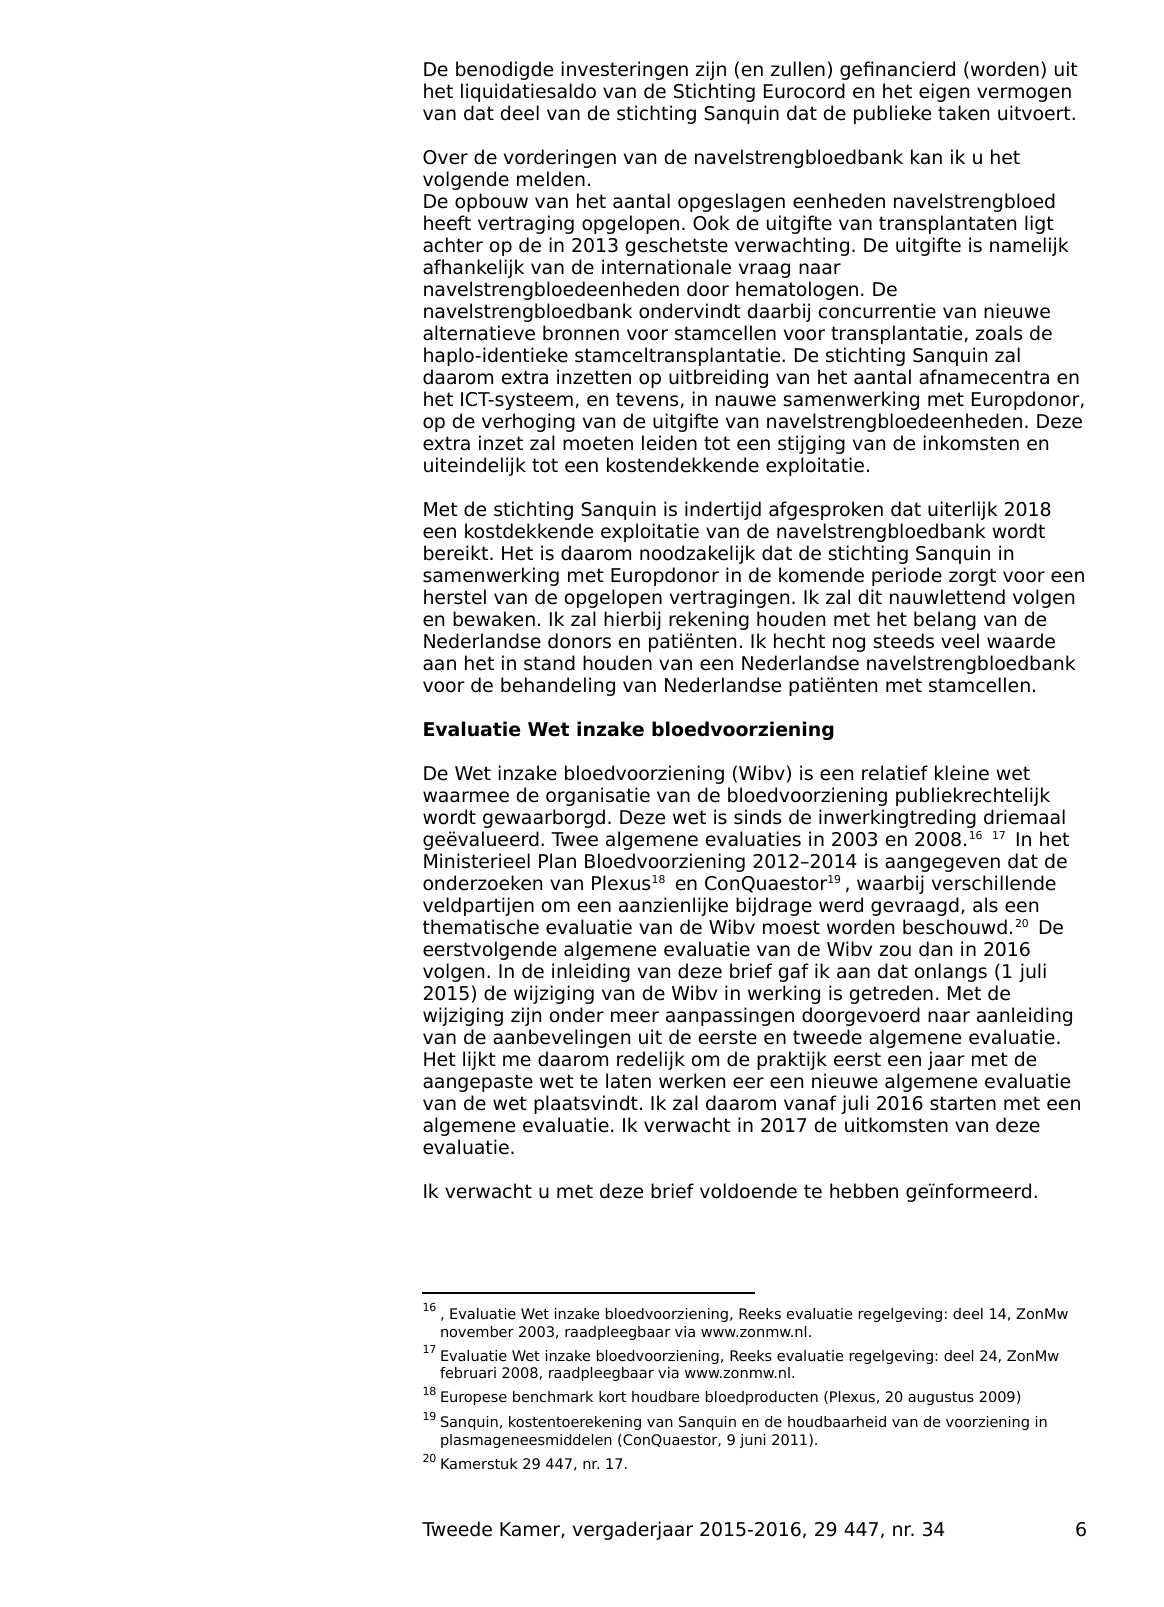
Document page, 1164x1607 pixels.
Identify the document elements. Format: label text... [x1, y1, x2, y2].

text , Evaluatie Wet inzake bloedvoorziening, Reeks evaluatie regelgeving: deel 14, ZonMw november 2003, raadpleegbaar via www.zonmw.nl. [422, 1302, 1087, 1341]
text Met de stichting Sanquin is indertijd afgesproken dat uiterlijk 2018 een kostdekkende exploitatie van de navelstrengbloedbank wordt bereikt. Het is daarom noodzakelijk dat de stichting Sanquin in samenwerking met Europdonor in de komende periode zorgt voor een herstel van de opgelopen vertragingen. Ik zal dit nauwlettend volgen en bewaken. Ik zal hierbij rekening houden met het belang van de Nederlandse donors en patiënten. Ik hecht nog steeds veel waarde aan het in stand houden van een Nederlandse navelstrengbloedbank voor de behandeling van Nederlandse patiënten met stamcellen. [422, 499, 1087, 697]
text Kamerstuk 29 447, nr. 17. [422, 1452, 1087, 1474]
text Ik verwacht u met deze brief voldoende te hebben geïnformeerd. [422, 1181, 1087, 1203]
text Europese benchmark kort houdbare bloedproducten (Plexus, 20 augustus 2009) [422, 1385, 1087, 1407]
text Evaluatie Wet inzake bloedvoorziening, Reeks evaluatie regelgeving: deel 24, ZonMw februari 2008, raadpleegbaar via www.zonmw.nl. [422, 1343, 1087, 1382]
text Over de vorderingen van de navelstrengbloedbank kan ik u het volgende melden. [422, 147, 1087, 191]
text De Wet inzake bloedvoorziening (Wibv) is een relatief kleine wet waarmee de organisatie van de bloedvoorziening publiekrechtelijk wordt gewaarborgd. Deze wet is sinds de inwerkingtreding driemaal geëvalueerd. Twee algemene evaluaties in 2003 en 2008. In het Ministerieel Plan Bloedvoorziening 2012–2014 is aangegeven dat de onderzoeken van Plexus en ConQuaestor, waarbij verschillende veldpartijen om een aanzienlijke bijdrage werd gevraagd, als een thematische evaluatie van de Wibv moest worden beschouwd. De eerstvolgende algemene evaluatie van de Wibv zou dan in 2016 volgen. In de inleiding van deze brief gaf ik aan dat onlangs (1 juli 2015) de wijziging van de Wibv in werking is getreden. Met de wijziging zijn onder meer aanpassingen doorgevoerd naar aanleiding van de aanbevelingen uit de eerste en tweede algemene evaluatie. Het lijkt me daarom redelijk om de praktijk eerst een jaar met de aangepaste wet te laten werken eer een nieuwe algemene evaluatie van de wet plaatsvindt. Ik zal daarom vanaf juli 2016 starten met een algemene evaluatie. Ik verwacht in 2017 de uitkomsten van deze evaluatie. [422, 763, 1087, 1159]
subtitle Evaluatie Wet inzake bloedvoorziening [422, 719, 1087, 741]
text Sanquin, kostentoerekening van Sanquin en de houdbaarheid van de voorziening in plasmageneesmiddelen (ConQuaestor, 9 juni 2011). [422, 1410, 1087, 1449]
text De benodigde investeringen zijn (en zullen) gefinancierd (worden) uit het liquidatiesaldo van de Stichting Eurocord en het eigen vermogen van dat deel van de stichting Sanquin dat de publieke taken uitvoert. [422, 59, 1087, 125]
text De opbouw van het aantal opgeslagen eenheden navelstrengbloed heeft vertraging opgelopen. Ook de uitgifte van transplantaten ligt achter op de in 2013 geschetste verwachting. De uitgifte is namelijk afhankelijk van de internationale vraag naar navelstrengbloedeenheden door hematologen. De navelstrengbloedbank ondervindt daarbij concurrentie van nieuwe alternatieve bronnen voor stamcellen voor transplantatie, zoals de haplo-identieke stamceltransplantatie. De stichting Sanquin zal daarom extra inzetten op uitbreiding van het aantal afnamecentra en het ICT-systeem, en tevens, in nauwe samenwerking met Europdonor, op de verhoging van de uitgifte van navelstrengbloedeenheden. Deze extra inzet zal moeten leiden tot een stijging van de inkomsten en uiteindelijk tot een kostendekkende exploitatie. [422, 191, 1087, 477]
